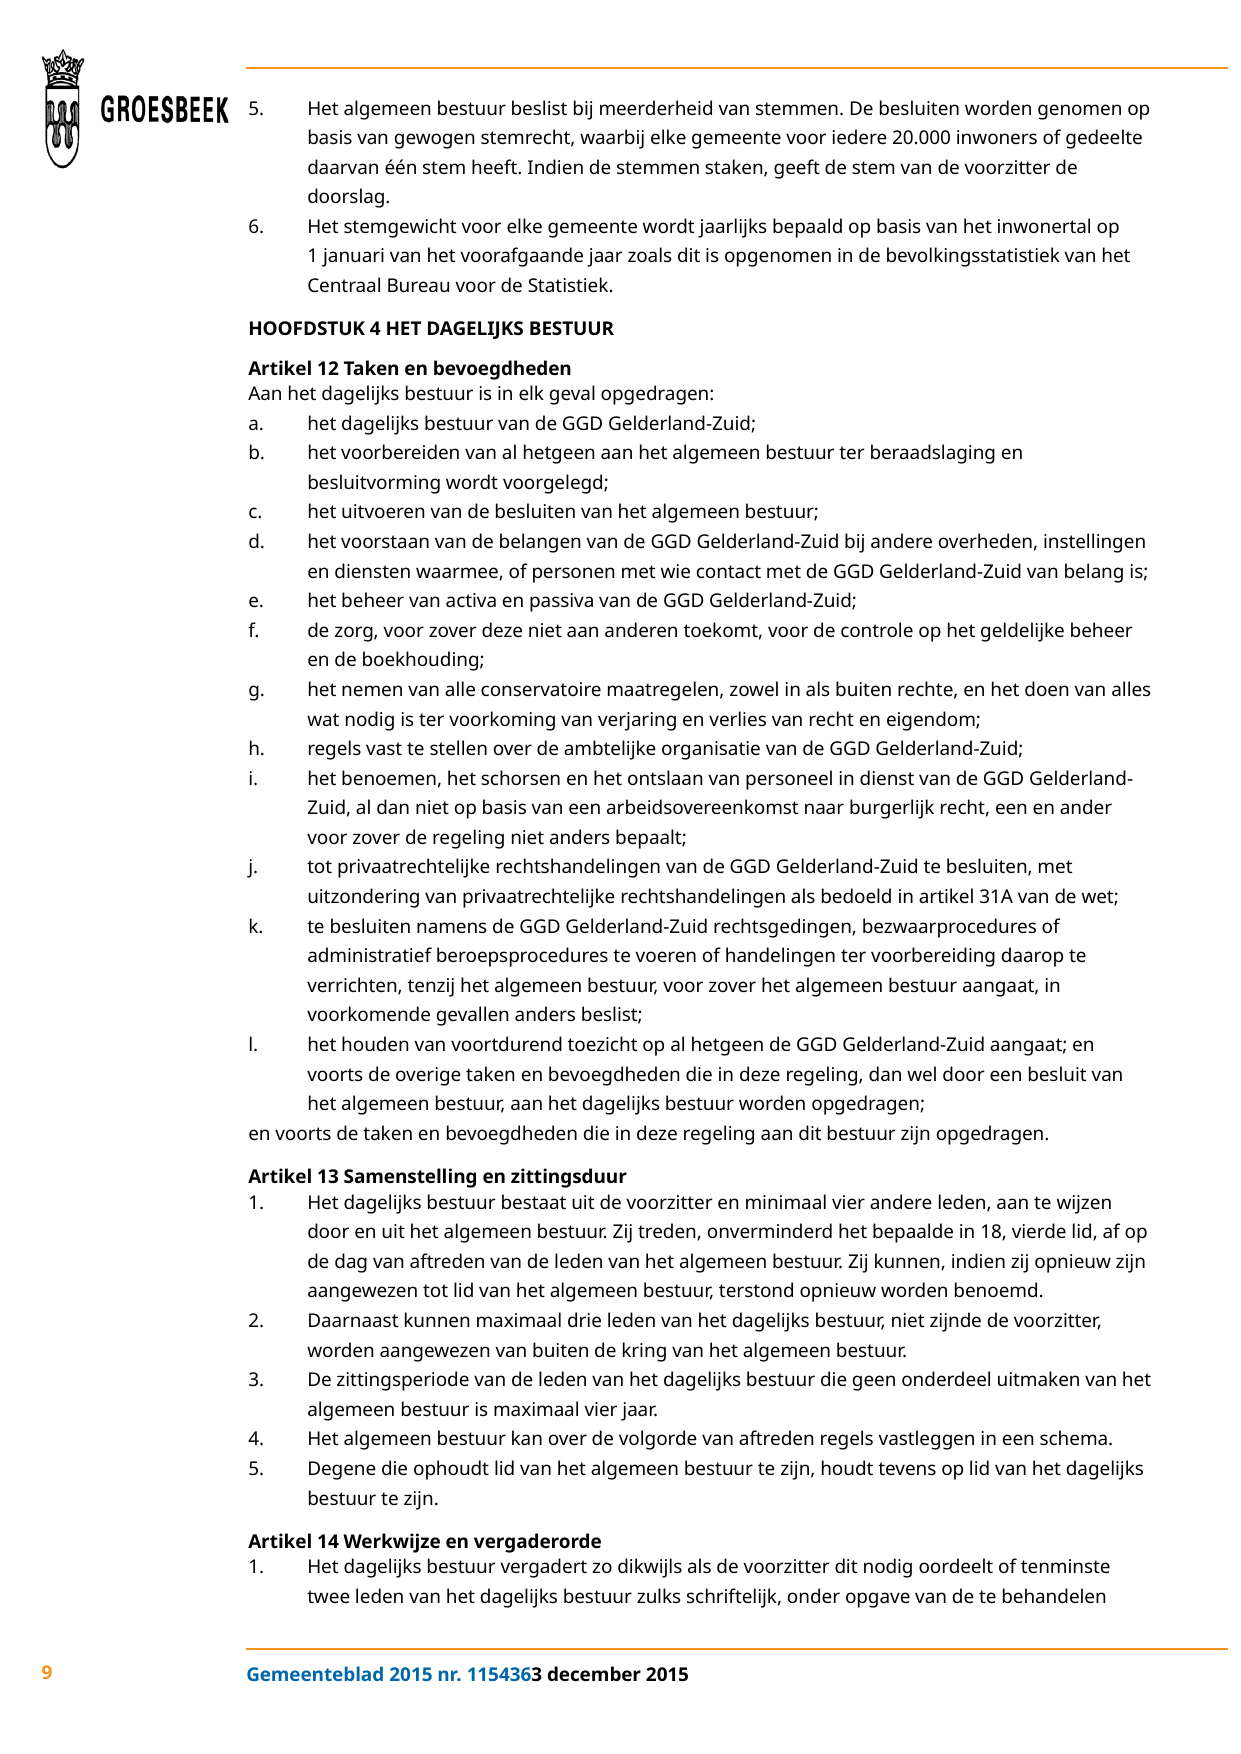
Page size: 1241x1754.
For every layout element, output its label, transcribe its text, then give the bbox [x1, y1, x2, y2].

list regels vast te stellen over de ambtelijke organisatie van de GGD Gelderland-Zuid; [248, 735, 1152, 761]
list het nemen van alle conservatoire maatregelen, zowel in als buiten rechte, en het doen van alles wat nodig is ter voorkoming van verjaring en verlies van recht en eigendom; [248, 676, 1152, 732]
list het houden van voortdurend toezicht op al hetgeen de GGD Gelderland-Zuid aangaat; en voorts de overige taken en bevoegdheden die in deze regeling, dan wel door een besluit van het algemeen bestuur, aan het dagelijks bestuur worden opgedragen; [248, 1031, 1152, 1116]
list het benoemen, het schorsen en het ontslaan van personeel in dienst van de GGD Gelderland-Zuid, al dan niet op basis van een arbeidsovereenkomst naar burgerlijk recht, een en ander voor zover de regeling niet anders bepaalt; [248, 765, 1152, 850]
list Degene die ophoudt lid van het algemeen bestuur te zijn, houdt tevens op lid van het dagelijks bestuur te zijn. [248, 1455, 1152, 1510]
list Het dagelijks bestuur bestaat uit de voorzitter en minimaal vier andere leden, aan te wijzen door en uit het algemeen bestuur. Zij treden, onverminderd het bepaalde in 18, vierde lid, af op de dag van aftreden van de leden van het algemeen bestuur. Zij kunnen, indien zij opnieuw zijn aangewezen tot lid van het algemeen bestuur, terstond opnieuw worden benoemd. [248, 1189, 1152, 1303]
list De zittingsperiode van de leden van het dagelijks bestuur die geen onderdeel uitmaken van het algemeen bestuur is maximaal vier jaar. [248, 1366, 1152, 1422]
list het voorbereiden van al hetgeen aan het algemeen bestuur ter beraadslaging en besluitvorming wordt voorgelegd; [248, 439, 1152, 495]
list Het algemeen bestuur beslist bij meerderheid van stemmen. De besluiten worden genomen op basis van gewogen stemrecht, waarbij elke gemeente voor iedere 20.000 inwoners of gedeelte daarvan één stem heeft. Indien de stemmen staken, geeft de stem van de voorzitter de doorslag. [248, 95, 1152, 209]
picture [41, 47, 231, 172]
list het dagelijks bestuur van de GGD Gelderland-Zuid; [248, 410, 1152, 436]
list het beheer van activa en passiva van de GGD Gelderland-Zuid; [248, 587, 1152, 613]
list te besluiten namens de GGD Gelderland-Zuid rechtsgedingen, bezwaarprocedures of administratief beroepsprocedures te voeren of handelingen ter voorbereiding daarop te verrichten, tenzij het algemeen bestuur, voor zover het algemeen bestuur aangaat, in voorkomende gevallen anders beslist; [248, 913, 1152, 1027]
text Artikel 14 Werkwijze en vergaderorde [248, 1528, 1152, 1553]
text Artikel 12 Taken en bevoegdheden [248, 355, 1152, 380]
list tot privaatrechtelijke rechtshandelingen van de GGD Gelderland-Zuid te besluiten, met uitzondering van privaatrechtelijke rechtshandelingen als bedoeld in artikel 31A van de wet; [248, 854, 1152, 909]
list Het dagelijks bestuur vergadert zo dikwijls als de voorzitter dit nodig oordeelt of tenminste twee leden van het dagelijks bestuur zulks schriftelijk, onder opgave van de te behandelen [248, 1553, 1152, 1609]
text Aan het dagelijks bestuur is in elk geval opgedragen: [248, 380, 1152, 406]
text Artikel 13 Samenstelling en zittingsduur [248, 1163, 1152, 1189]
list het uitvoeren van de besluiten van het algemeen bestuur; [248, 499, 1152, 524]
text en voorts de taken en bevoegdheden die in deze regeling aan dit bestuur zijn opgedragen. [248, 1120, 1152, 1146]
list Het stemgewicht voor elke gemeente wordt jaarlijks bepaald op basis van het inwonertal op 1 januari van het voorafgaande jaar zoals dit is opgenomen in de bevolkingsstatistiek van het Centraal Bureau voor de Statistiek. [248, 213, 1152, 298]
list Het algemeen bestuur kan over de volgorde van aftreden regels vastleggen in een schema. [248, 1426, 1152, 1451]
list het voorstaan van de belangen van de GGD Gelderland-Zuid bij andere overheden, instellingen en diensten waarmee, of personen met wie contact met de GGD Gelderland-Zuid van belang is; [248, 528, 1152, 584]
text HOOFDSTUK 4 HET DAGELIJKS BESTUUR [248, 315, 1152, 341]
list de zorg, voor zover deze niet aan anderen toekomt, voor de controle op het geldelijke beheer en de boekhouding; [248, 617, 1152, 672]
list Daarnaast kunnen maximaal drie leden van het dagelijks bestuur, niet zijnde de voorzitter, worden aangewezen van buiten de kring van het algemeen bestuur. [248, 1307, 1152, 1362]
